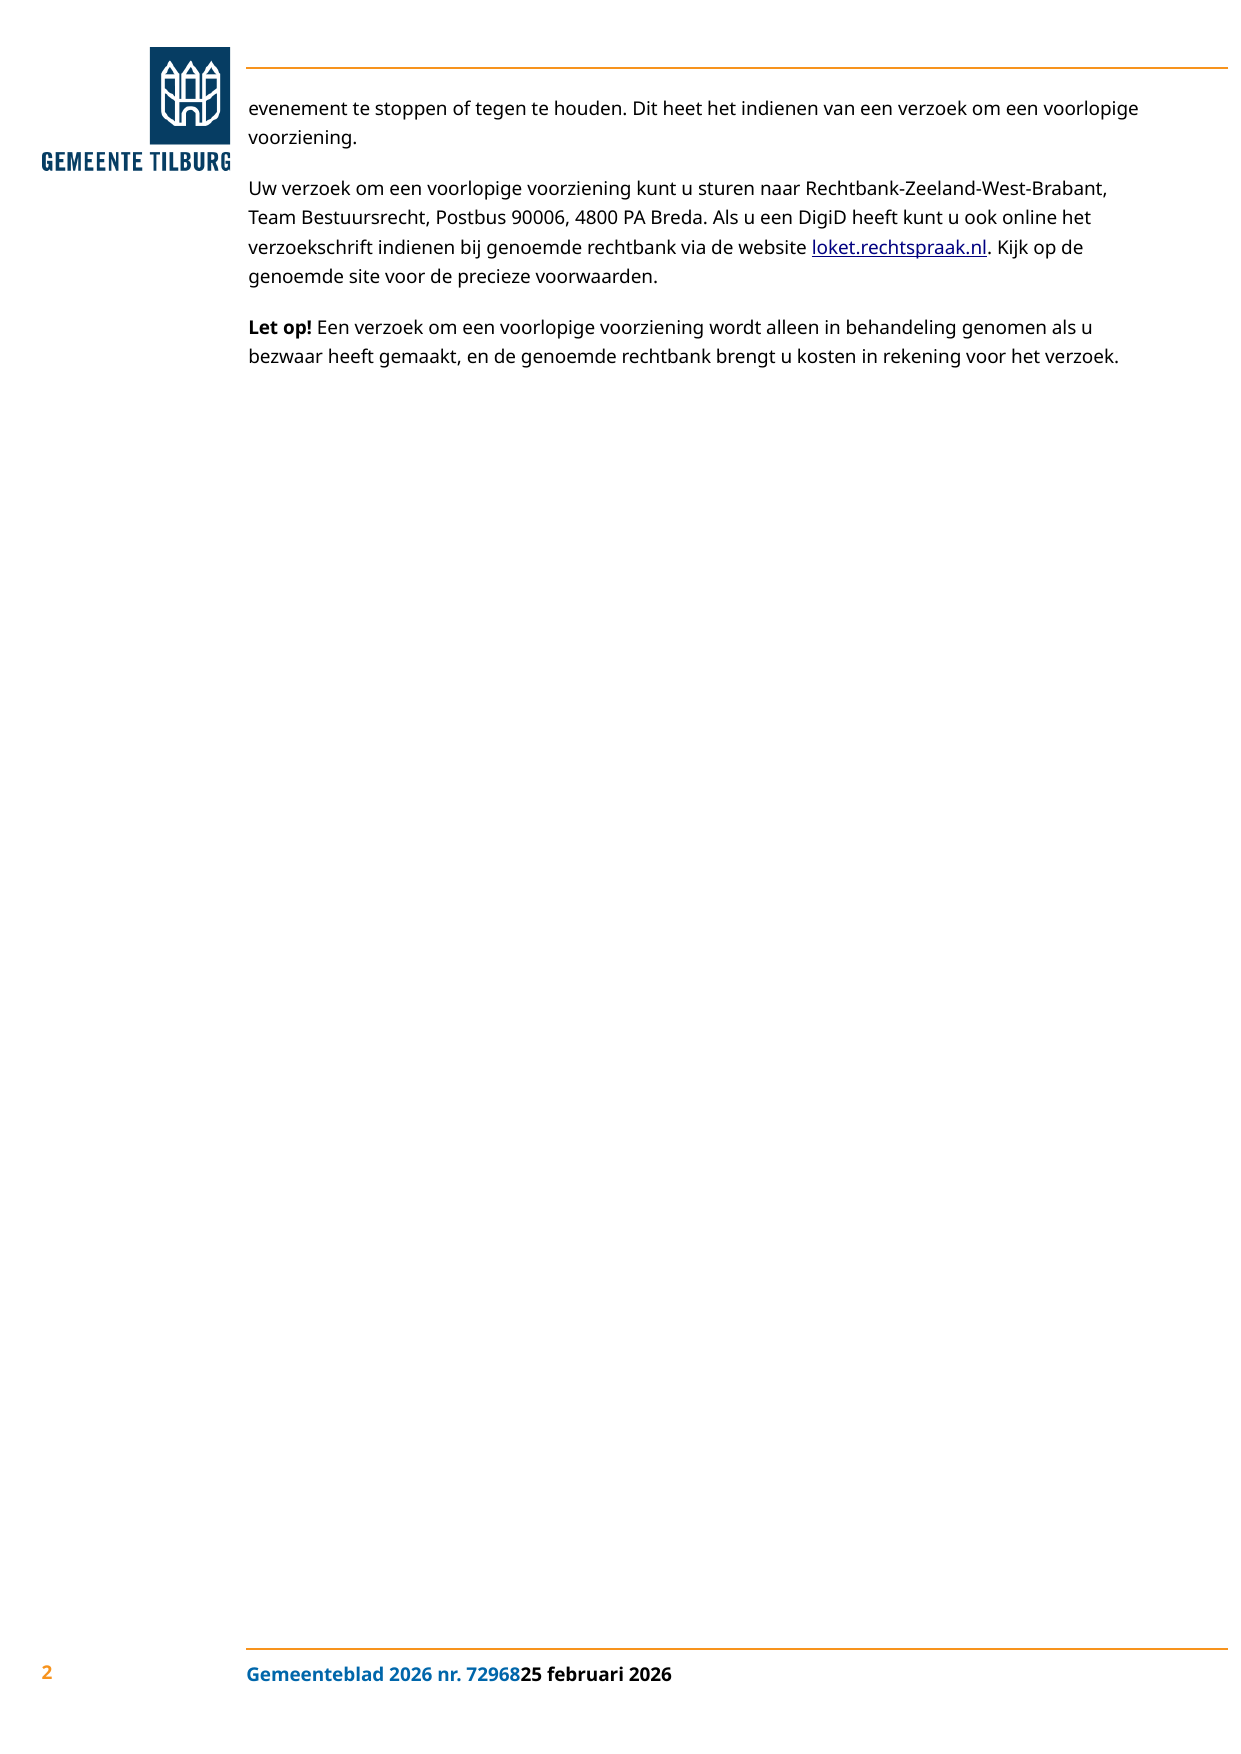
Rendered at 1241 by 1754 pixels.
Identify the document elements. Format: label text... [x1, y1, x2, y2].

text Uw verzoek om een voorlopige voorziening kunt u sturen naar Rechtbank-Zeeland-West-Brabant, Team Bestuursrecht, Postbus 90006, 4800 PA Breda. Als u een DigiD heeft kunt u ook online het verzoekschrift indienen bij genoemde rechtbank via de website loket.rechtspraak.nl. Kijk op de genoemde site voor de precieze voorwaarden. [248, 175, 1152, 289]
picture [41, 47, 231, 172]
text evenement te stoppen of tegen te houden. Dit heet het indienen van een verzoek om een voorlopige voorziening. [248, 95, 1152, 150]
text Let op! Een verzoek om een voorlopige voorziening wordt alleen in behandeling genomen als u bezwaar heeft gemaakt, en de genoemde rechtbank brengt u kosten in rekening voor het verzoek. [248, 314, 1152, 369]
